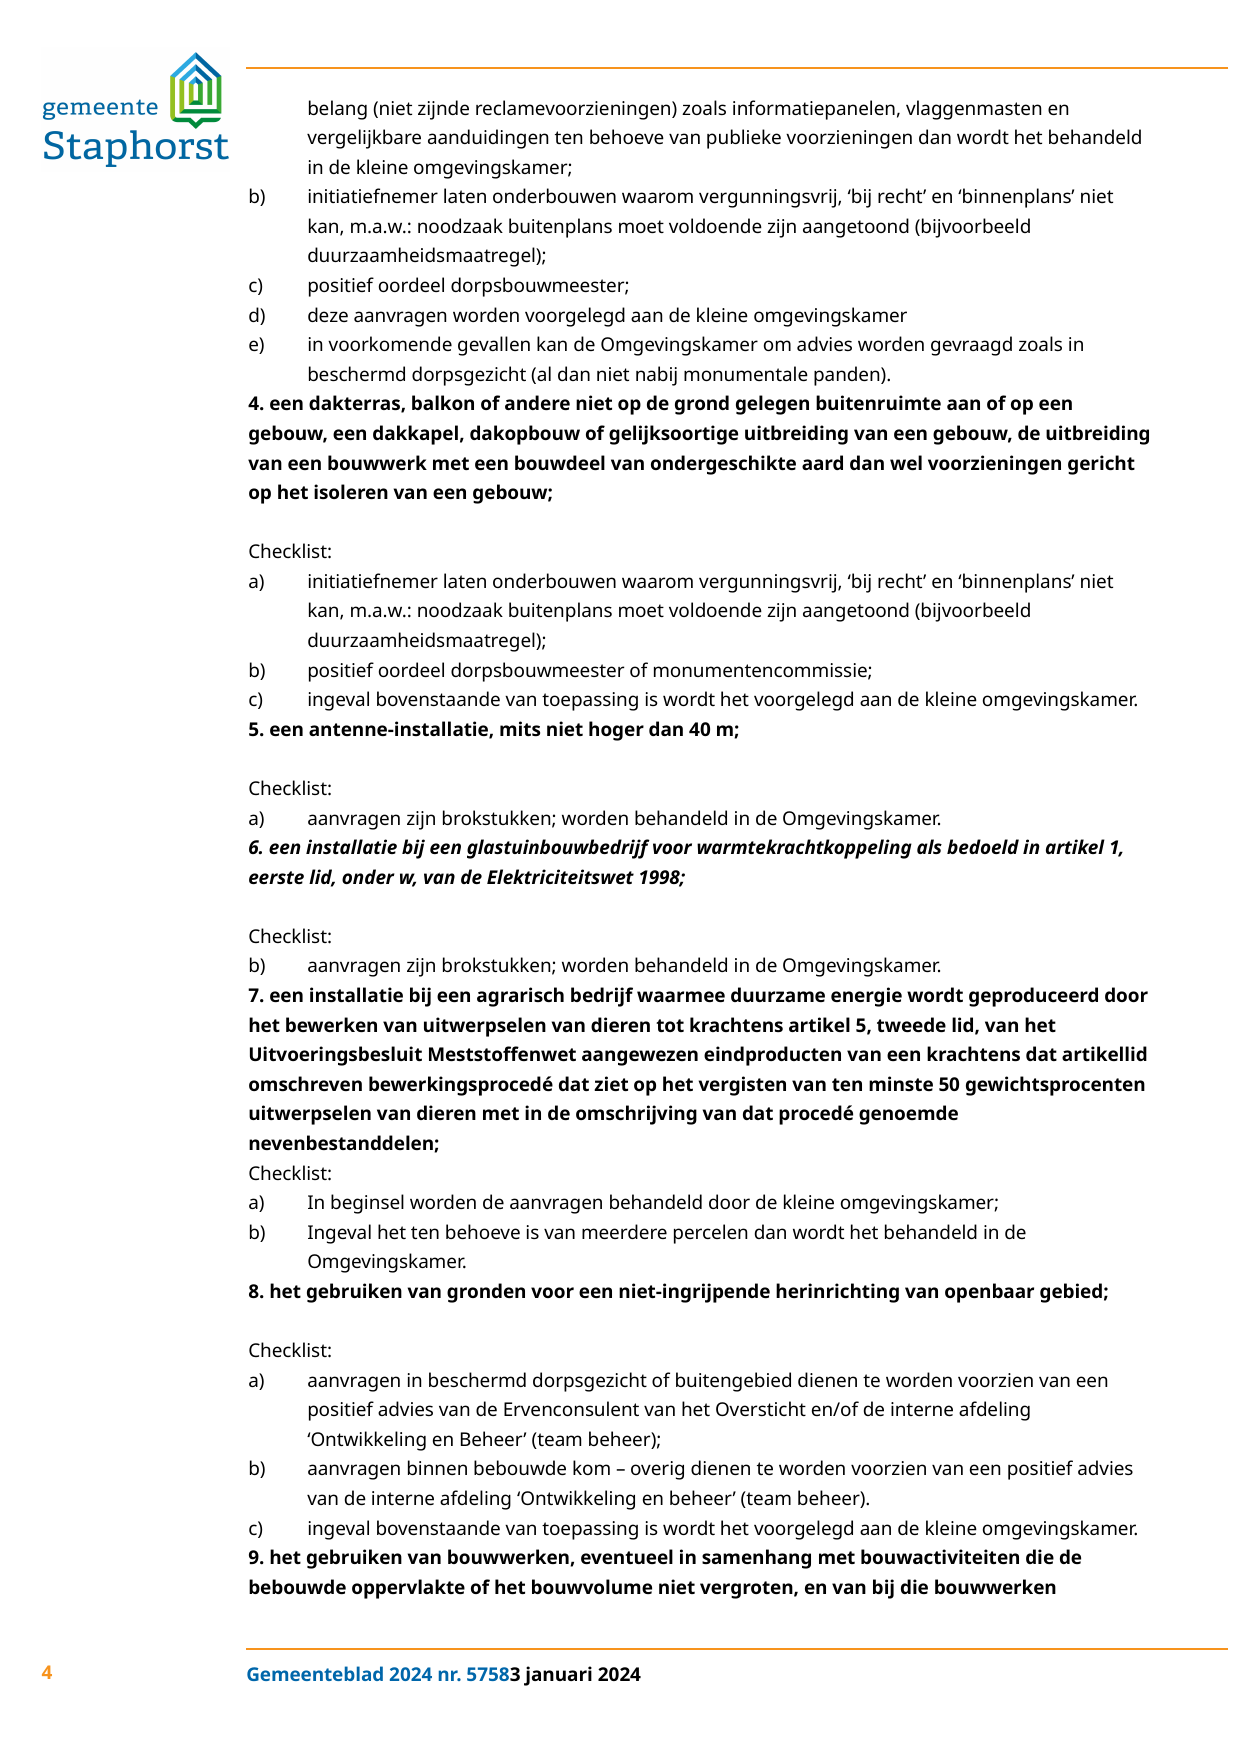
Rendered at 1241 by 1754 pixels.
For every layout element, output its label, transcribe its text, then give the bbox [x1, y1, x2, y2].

picture [41, 47, 231, 172]
text 8. het gebruiken van gronden voor een niet-ingrijpende herinrichting van openbaar gebied; [248, 1278, 1152, 1304]
list aanvragen zijn brokstukken; worden behandeld in de Omgevingskamer. [248, 953, 1152, 978]
text Checklist: [248, 538, 1152, 564]
list positief oordeel dorpsbouwmeester of monumentencommissie; [248, 657, 1152, 683]
list aanvragen in beschermd dorpsgezicht of buitengebied dienen te worden voorzien van een positief advies van de Ervenconsulent van het Oversticht en/of de interne afdeling ‘Ontwikkeling en Beheer’ (team beheer); [248, 1367, 1152, 1452]
list Ingeval het ten behoeve is van meerdere percelen dan wordt het behandeld in de Omgevingskamer. [248, 1219, 1152, 1274]
list ingeval bovenstaande van toepassing is wordt het voorgelegd aan de kleine omgevingskamer. [248, 686, 1152, 712]
text 4. een dakterras, balkon of andere niet op de grond gelegen buitenruimte aan of op een gebouw, een dakkapel, dakopbouw of gelijksoortige uitbreiding van een gebouw, de uitbreiding van een bouwwerk met een bouwdeel van ondergeschikte aard dan wel voorzieningen gericht op het isoleren van een gebouw; [248, 391, 1152, 505]
text 9. het gebruiken van bouwwerken, eventueel in samenhang met bouwactiviteiten die de bebouwde oppervlakte of het bouwvolume niet vergroten, en van bij die bouwwerken [248, 1544, 1152, 1600]
list aanvragen binnen bebouwde kom – overig dienen te worden voorzien van een positief advies van de interne afdeling ‘Ontwikkeling en beheer’ (team beheer). [248, 1456, 1152, 1511]
list initiatiefnemer laten onderbouwen waarom vergunningsvrij, ‘bij recht’ en ‘binnenplans’ niet kan, m.a.w.: noodzaak buitenplans moet voldoende zijn aangetoond (bijvoorbeeld duurzaamheidsmaatregel); [248, 568, 1152, 653]
text 6. een installatie bij een glastuinbouwbedrijf voor warmtekrachtkoppeling als bedoeld in artikel 1, eerste lid, onder w, van de Elektriciteitswet 1998; [248, 834, 1152, 890]
text Checklist: [248, 775, 1152, 801]
list ingeval bovenstaande van toepassing is wordt het voorgelegd aan de kleine omgevingskamer. [248, 1515, 1152, 1541]
list belang (niet zijnde reclamevoorzieningen) zoals informatiepanelen, vlaggenmasten en vergelijkbare aanduidingen ten behoeve van publieke voorzieningen dan wordt het behandeld in de kleine omgevingskamer; [248, 95, 1152, 180]
list aanvragen zijn brokstukken; worden behandeld in de Omgevingskamer. [248, 805, 1152, 831]
text Checklist: [248, 923, 1152, 949]
text Checklist: [248, 1337, 1152, 1363]
list initiatiefnemer laten onderbouwen waarom vergunningsvrij, ‘bij recht’ en ‘binnenplans’ niet kan, m.a.w.: noodzaak buitenplans moet voldoende zijn aangetoond (bijvoorbeeld duurzaamheidsmaatregel); [248, 183, 1152, 268]
list deze aanvragen worden voorgelegd aan de kleine omgevingskamer [248, 302, 1152, 328]
text 5. een antenne-installatie, mits niet hoger dan 40 m; [248, 716, 1152, 742]
list In beginsel worden de aanvragen behandeld door de kleine omgevingskamer; [248, 1189, 1152, 1215]
list in voorkomende gevallen kan de Omgevingskamer om advies worden gevraagd zoals in beschermd dorpsgezicht (al dan niet nabij monumentale panden). [248, 331, 1152, 387]
text 7. een installatie bij een agrarisch bedrijf waarmee duurzame energie wordt geproduceerd door het bewerken van uitwerpselen van dieren tot krachtens artikel 5, tweede lid, van het Uitvoeringsbesluit Meststoffenwet aangewezen eindproducten van een krachtens dat artikellid omschreven bewerkingsprocedé dat ziet op het vergisten van ten minste 50 gewichtsprocenten uitwerpselen van dieren met in de omschrijving van dat procedé genoemde nevenbestanddelen; [248, 982, 1152, 1156]
list positief oordeel dorpsbouwmeester; [248, 272, 1152, 298]
text Checklist: [248, 1160, 1152, 1186]
